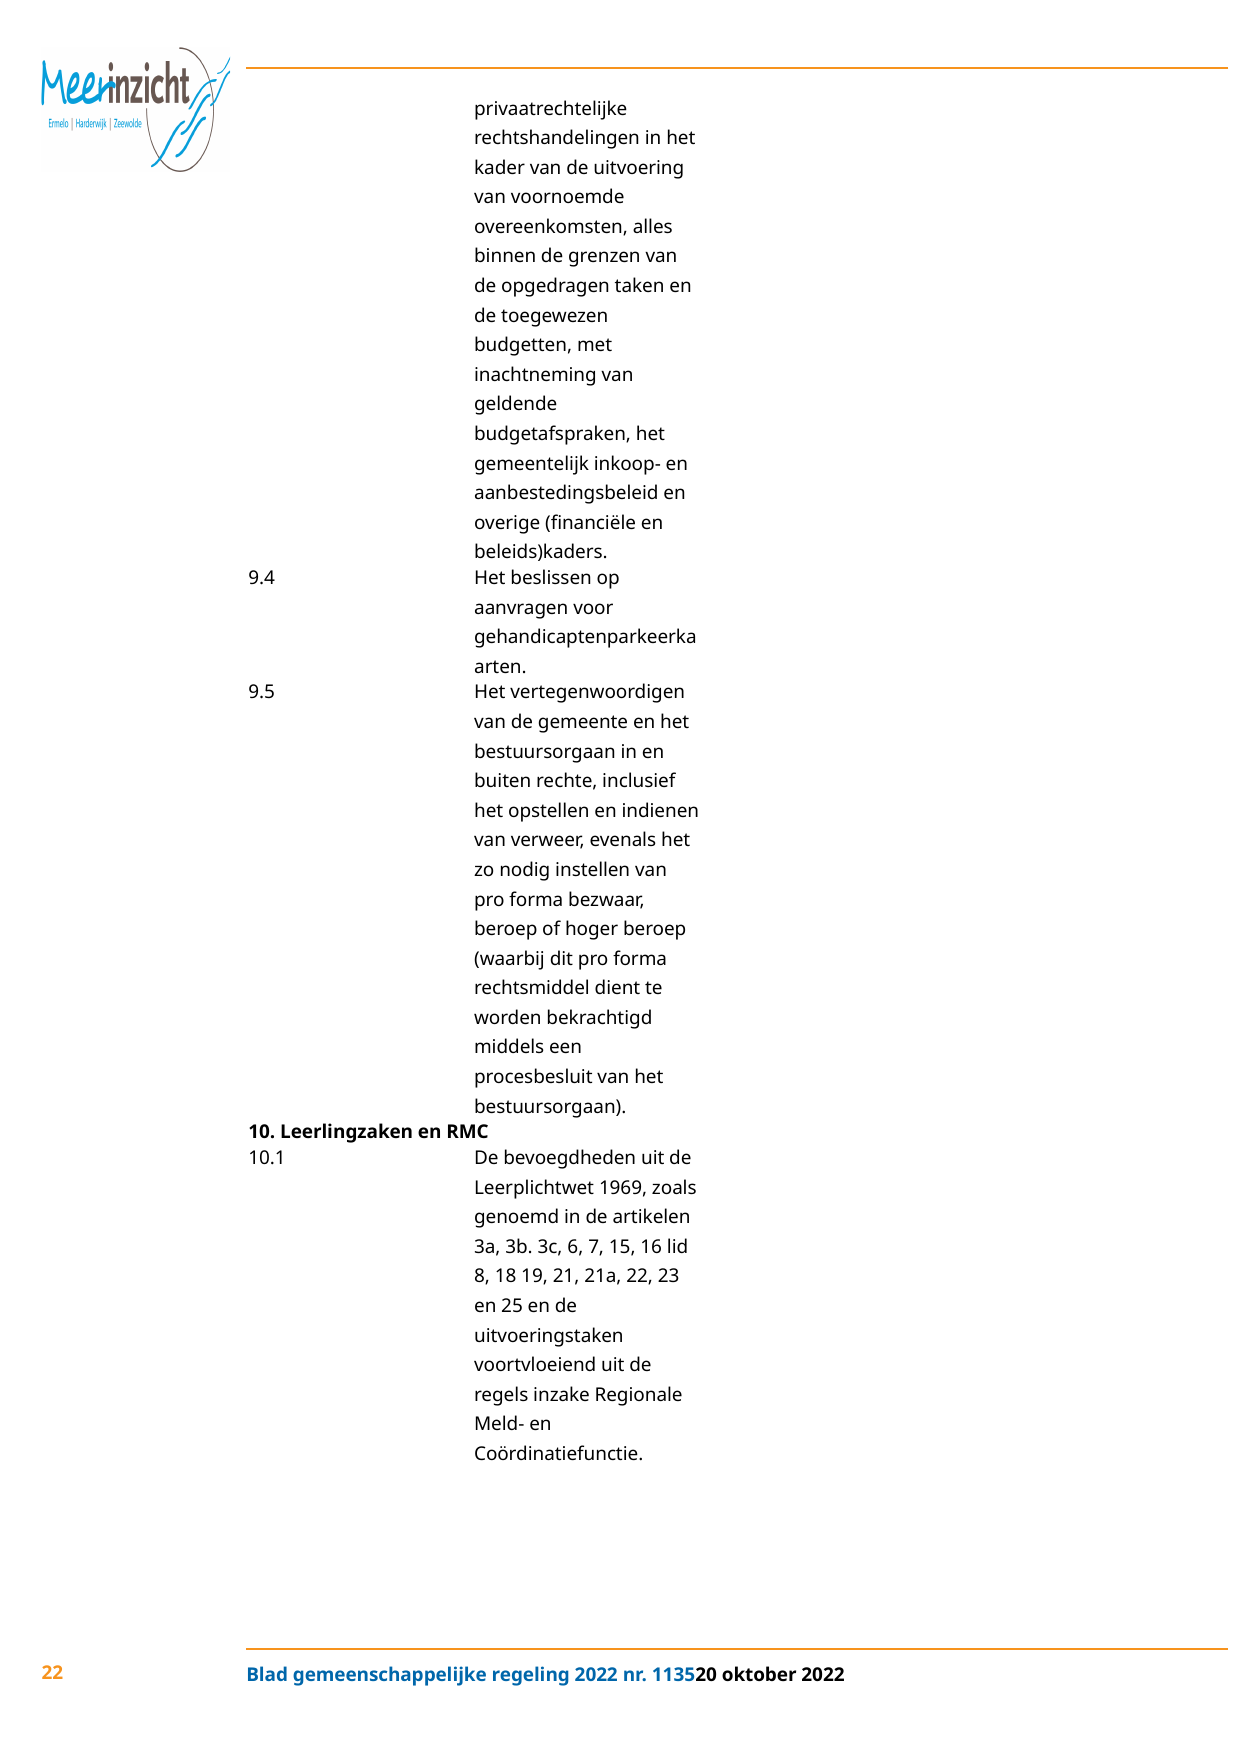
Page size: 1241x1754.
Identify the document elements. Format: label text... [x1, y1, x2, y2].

table_cell Het beslissen op aanvragen voor gehandicaptenparkeerkaarten. [474, 564, 700, 679]
table_cell Het vertegenwoordigen van de gemeente en het bestuursorgaan in en buiten rechte, inclusief het opstellen en indienen van verweer, evenals het zo nodig instellen van pro forma bezwaar, beroep of hoger beroep (waarbij dit pro forma rechtsmiddel dient te worden bekrachtigd middels een procesbesluit van het bestuursorgaan). [474, 679, 700, 1119]
picture [41, 47, 231, 172]
table_cell [700, 1144, 1152, 1466]
table_cell 10.1 [248, 1144, 474, 1466]
table_cell [700, 564, 1152, 679]
table_cell privaatrechtelijke rechtshandelingen in het kader van de uitvoering van voornoemde overeenkomsten, alles binnen de grenzen van de opgedragen taken en de toegewezen budgetten, met inachtneming van geldende budgetafspraken, het gemeentelijk inkoop- en aanbestedingsbeleid en overige (financiële en beleids)kaders. [474, 95, 700, 564]
table_cell [700, 95, 1152, 564]
table_cell 9.4 [248, 564, 474, 679]
table_cell [700, 679, 1152, 1119]
table_cell 9.5 [248, 679, 474, 1119]
table_cell [248, 95, 474, 564]
table_cell 10. Leerlingzaken en RMC [248, 1119, 1152, 1144]
table_cell De bevoegdheden uit de Leerplichtwet 1969, zoals genoemd in de artikelen 3a, 3b. 3c, 6, 7, 15, 16 lid 8, 18 19, 21, 21a, 22, 23 en 25 en de uitvoeringstaken voortvloeiend uit de regels inzake Regionale Meld- en Coördinatiefunctie. [474, 1144, 700, 1466]
